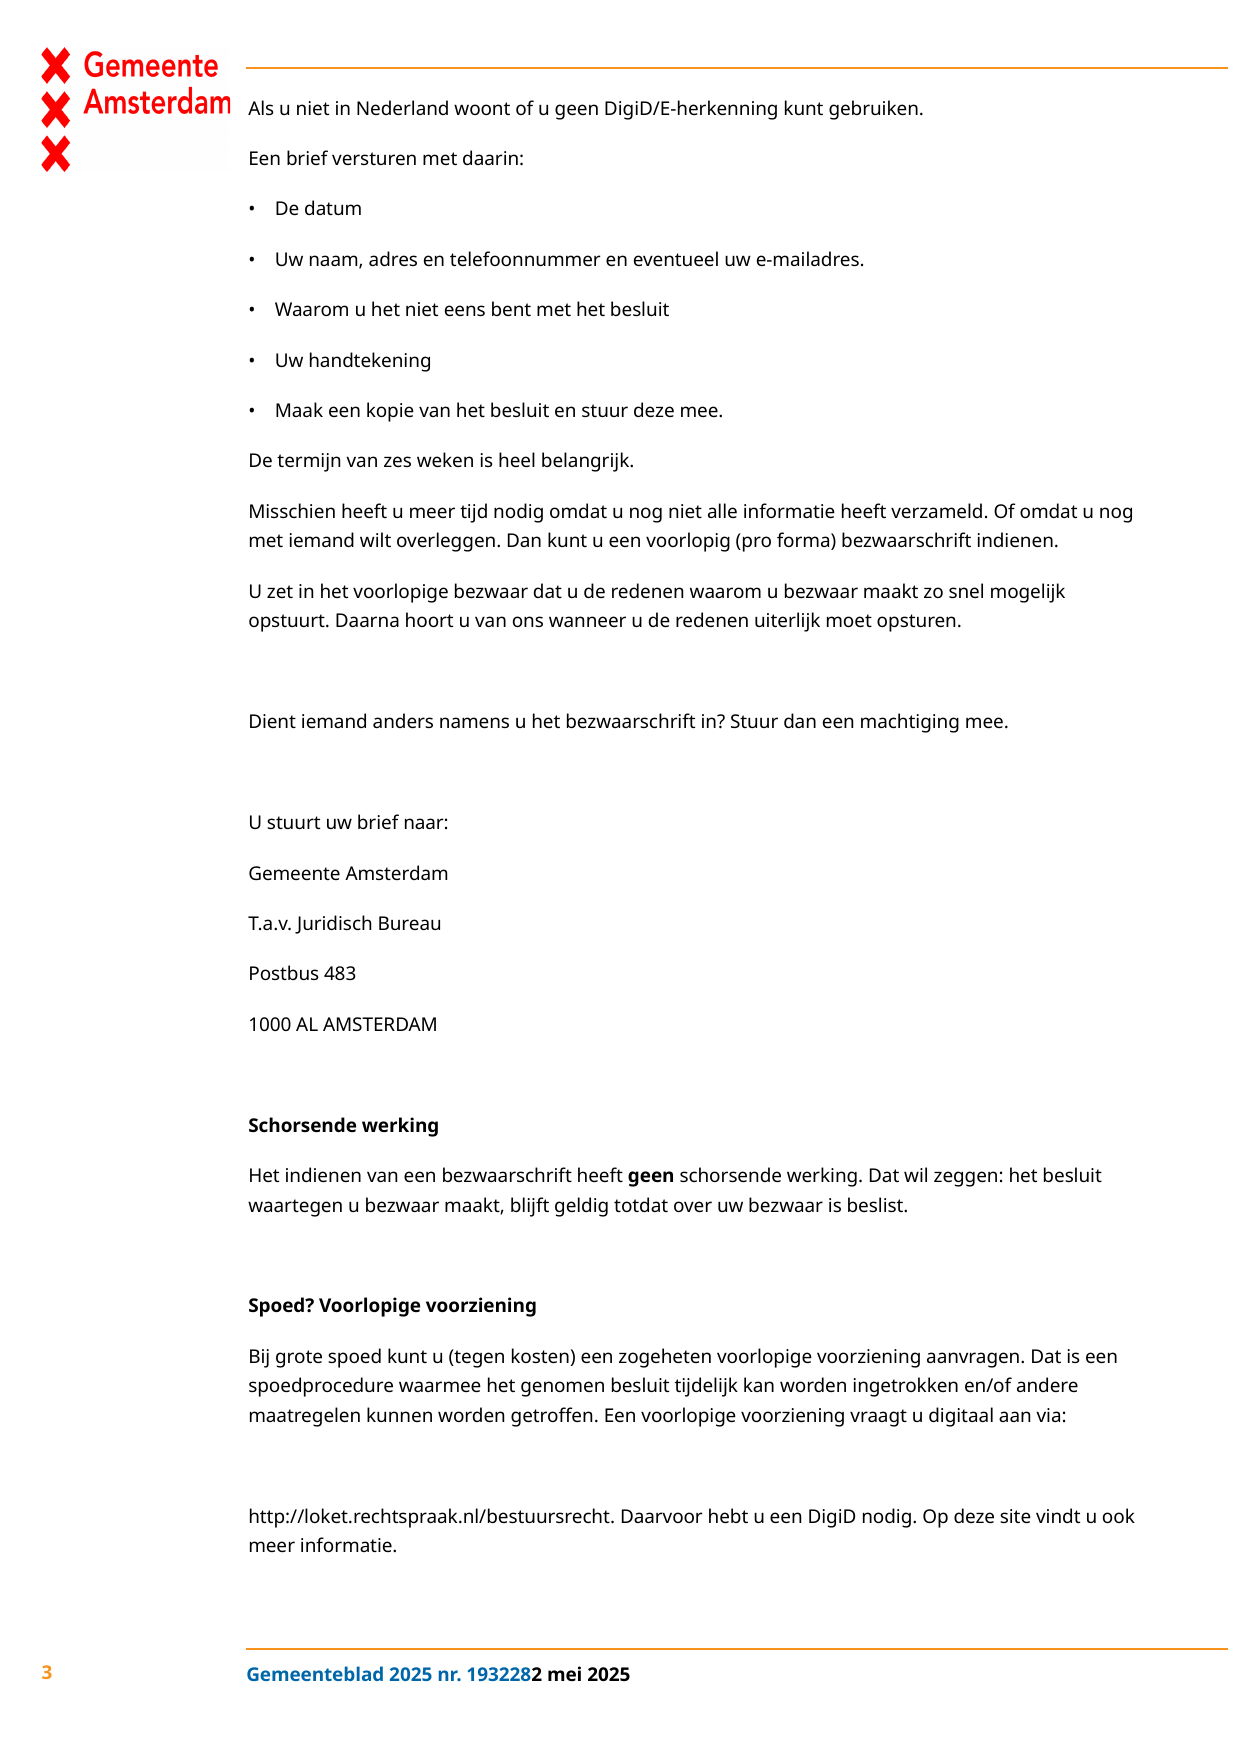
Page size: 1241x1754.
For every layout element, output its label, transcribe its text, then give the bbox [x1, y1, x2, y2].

text • Uw naam, adres en telefoonnummer en eventueel uw e-mailadres. [248, 246, 1152, 272]
text Schorsende werking [248, 1112, 1152, 1138]
text De termijn van zes weken is heel belangrijk. [248, 448, 1152, 473]
text Gemeente Amsterdam [248, 860, 1152, 886]
text Als u niet in Nederland woont of u geen DigiD/E-herkenning kunt gebruiken. [248, 95, 1152, 121]
text U stuurt uw brief naar: [248, 809, 1152, 835]
text Postbus 483 [248, 961, 1152, 986]
text • Waarom u het niet eens bent met het besluit [248, 296, 1152, 322]
text 1000 AL AMSTERDAM [248, 1011, 1152, 1037]
text Het indienen van een bezwaarschrift heeft geen schorsende werking. Dat wil zeggen: het besluit waartegen u bezwaar maakt, blijft geldig totdat over uw bezwaar is beslist. [248, 1162, 1152, 1218]
picture [41, 47, 231, 172]
text Misschien heeft u meer tijd nodig omdat u nog niet alle informatie heeft verzameld. Of omdat u nog met iemand wilt overleggen. Dan kunt u een voorlopig (pro forma) bezwaarschrift indienen. [248, 498, 1152, 553]
text • De datum [248, 196, 1152, 221]
text T.a.v. Juridisch Bureau [248, 910, 1152, 936]
text Bij grote spoed kunt u (tegen kosten) een zogeheten voorlopige voorziening aanvragen. Dat is een spoedprocedure waarmee het genomen besluit tijdelijk kan worden ingetrokken en/of andere maatregelen kunnen worden getroffen. Een voorlopige voorziening vraagt u digitaal aan via: [248, 1343, 1152, 1428]
text Spoed? Voorlopige voorziening [248, 1293, 1152, 1318]
text • Maak een kopie van het besluit en stuur deze mee. [248, 397, 1152, 423]
text • Uw handtekening [248, 347, 1152, 373]
text http://loket.rechtspraak.nl/bestuursrecht. Daarvoor hebt u een DigiD nodig. Op deze site vindt u ook meer informatie. [248, 1503, 1152, 1558]
text Dient iemand anders namens u het bezwaarschrift in? Stuur dan een machtiging mee. [248, 708, 1152, 734]
text U zet in het voorlopige bezwaar dat u de redenen waarom u bezwaar maakt zo snel mogelijk opstuurt. Daarna hoort u van ons wanneer u de redenen uiterlijk moet opsturen. [248, 578, 1152, 633]
text Een brief versturen met daarin: [248, 145, 1152, 171]
